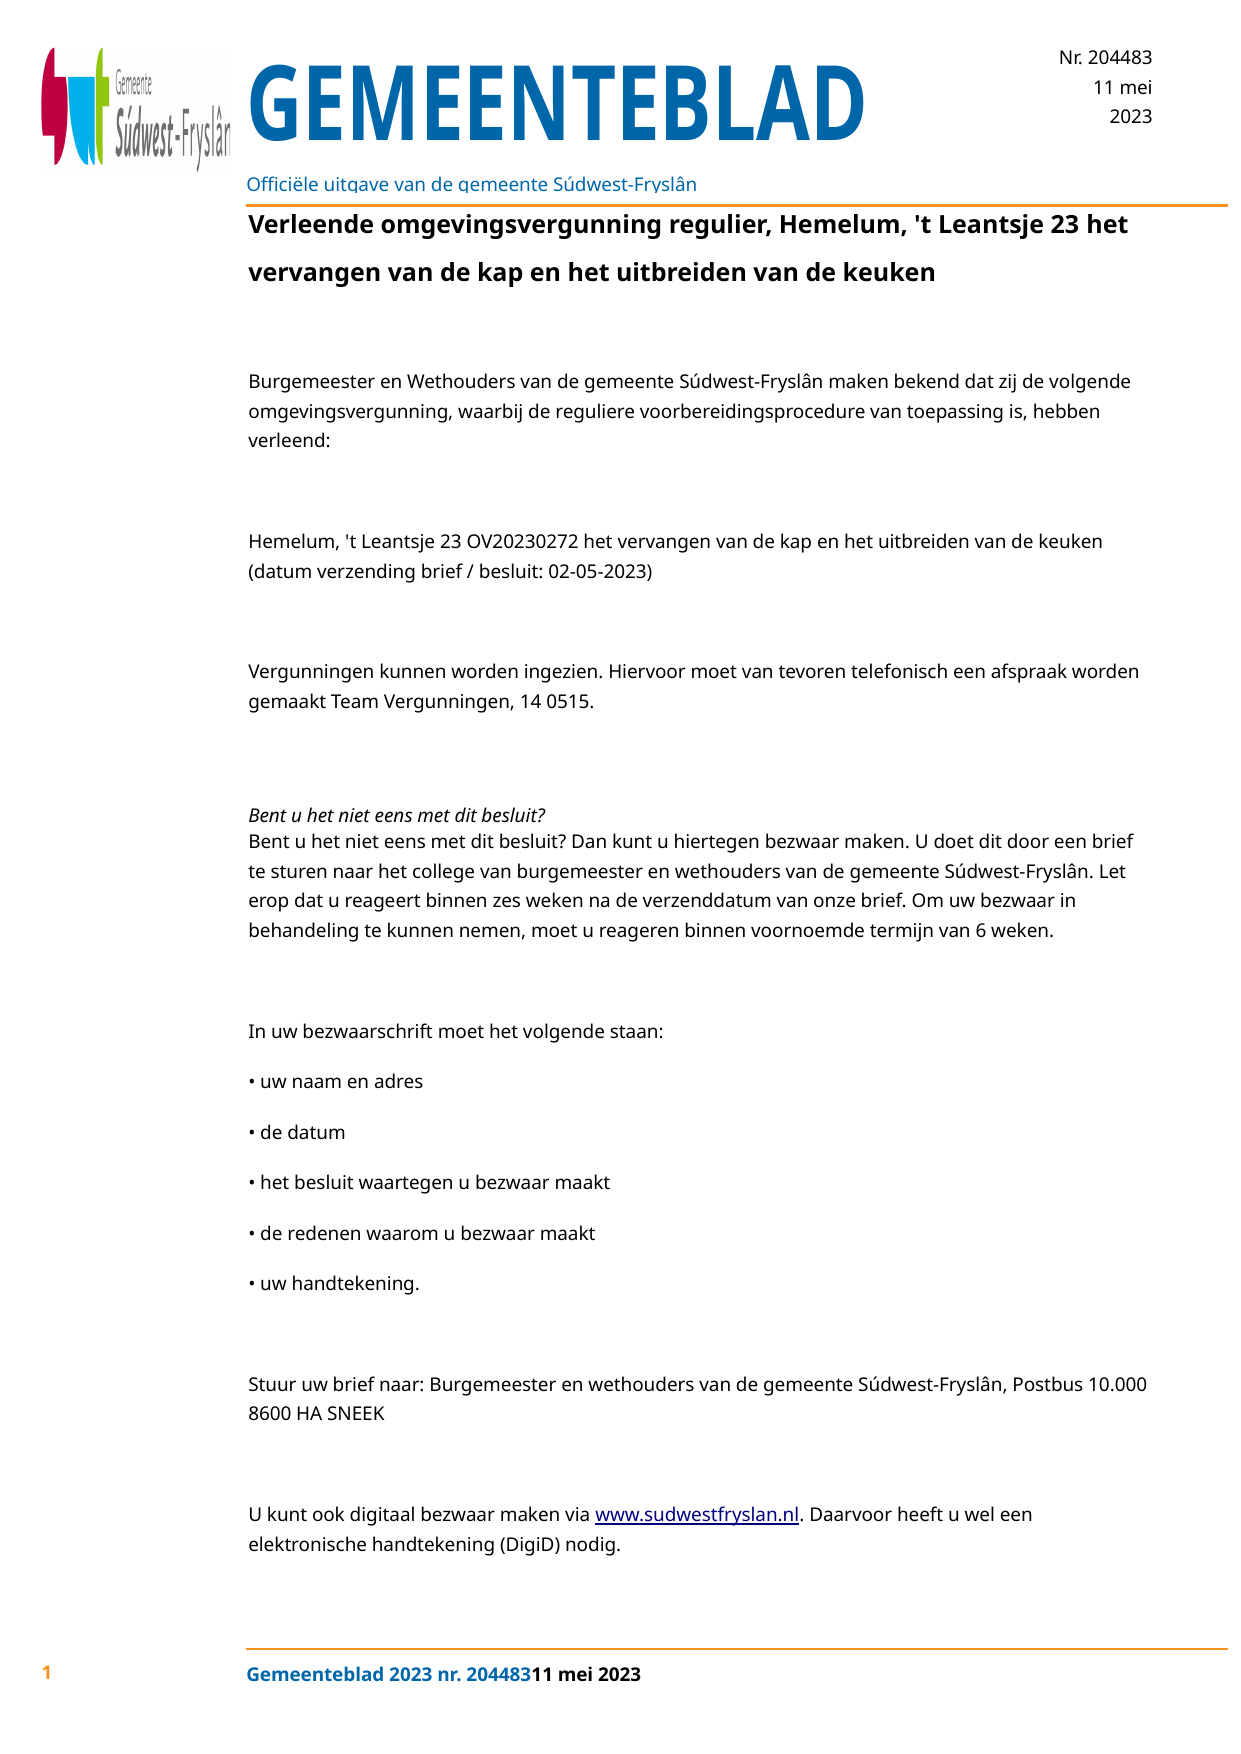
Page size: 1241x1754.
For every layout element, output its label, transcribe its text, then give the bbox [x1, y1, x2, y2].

text In uw bezwaarschrift moet het volgende staan: [248, 1018, 1152, 1044]
text • uw naam en adres [248, 1068, 1152, 1094]
text Burgemeester en Wethouders van de gemeente Súdwest-Fryslân maken bekend dat zij de volgende omgevingsvergunning, waarbij de reguliere voorbereidingsprocedure van toepassing is, hebben verleend: [248, 368, 1152, 453]
text Bent u het niet eens met dit besluit? Dan kunt u hiertegen bezwaar maken. U doet dit door een brief te sturen naar het college van burgemeester en wethouders van de gemeente Súdwest-Fryslân. Let erop dat u reageert binnen zes weken na de verzenddatum van onze brief. Om uw bezwaar in behandeling te kunnen nemen, moet u reageren binnen voornoemde termijn van 6 weken. [248, 828, 1152, 943]
text Stuur uw brief naar: Burgemeester en wethouders van de gemeente Súdwest-Fryslân, Postbus 10.000 8600 HA SNEEK [248, 1371, 1152, 1426]
text Verleende omgevingsvergunning regulier, Hemelum, 't Leantsje 23 het vervangen van de kap en het uitbreiden van de keuken [248, 207, 1152, 288]
text Vergunningen kunnen worden ingezien. Hiervoor moet van tevoren telefonisch een afspraak worden gemaakt Team Vergunningen, 14 0515. [248, 659, 1152, 714]
text • de redenen waarom u bezwaar maakt [248, 1220, 1152, 1245]
text Hemelum, 't Leantsje 23 OV20230272 het vervangen van de kap en het uitbreiden van de keuken (datum verzending brief / besluit: 02-05-2023) [248, 528, 1152, 584]
text Bent u het niet eens met dit besluit? [248, 803, 1152, 828]
picture [41, 47, 231, 172]
text • uw handtekening. [248, 1270, 1152, 1296]
text U kunt ook digitaal bezwaar maken via www.sudwestfryslan.nl. Daarvoor heeft u wel een elektronische handtekening (DigiD) nodig. [248, 1501, 1152, 1557]
text • het besluit waartegen u bezwaar maakt [248, 1169, 1152, 1195]
text • de datum [248, 1119, 1152, 1144]
